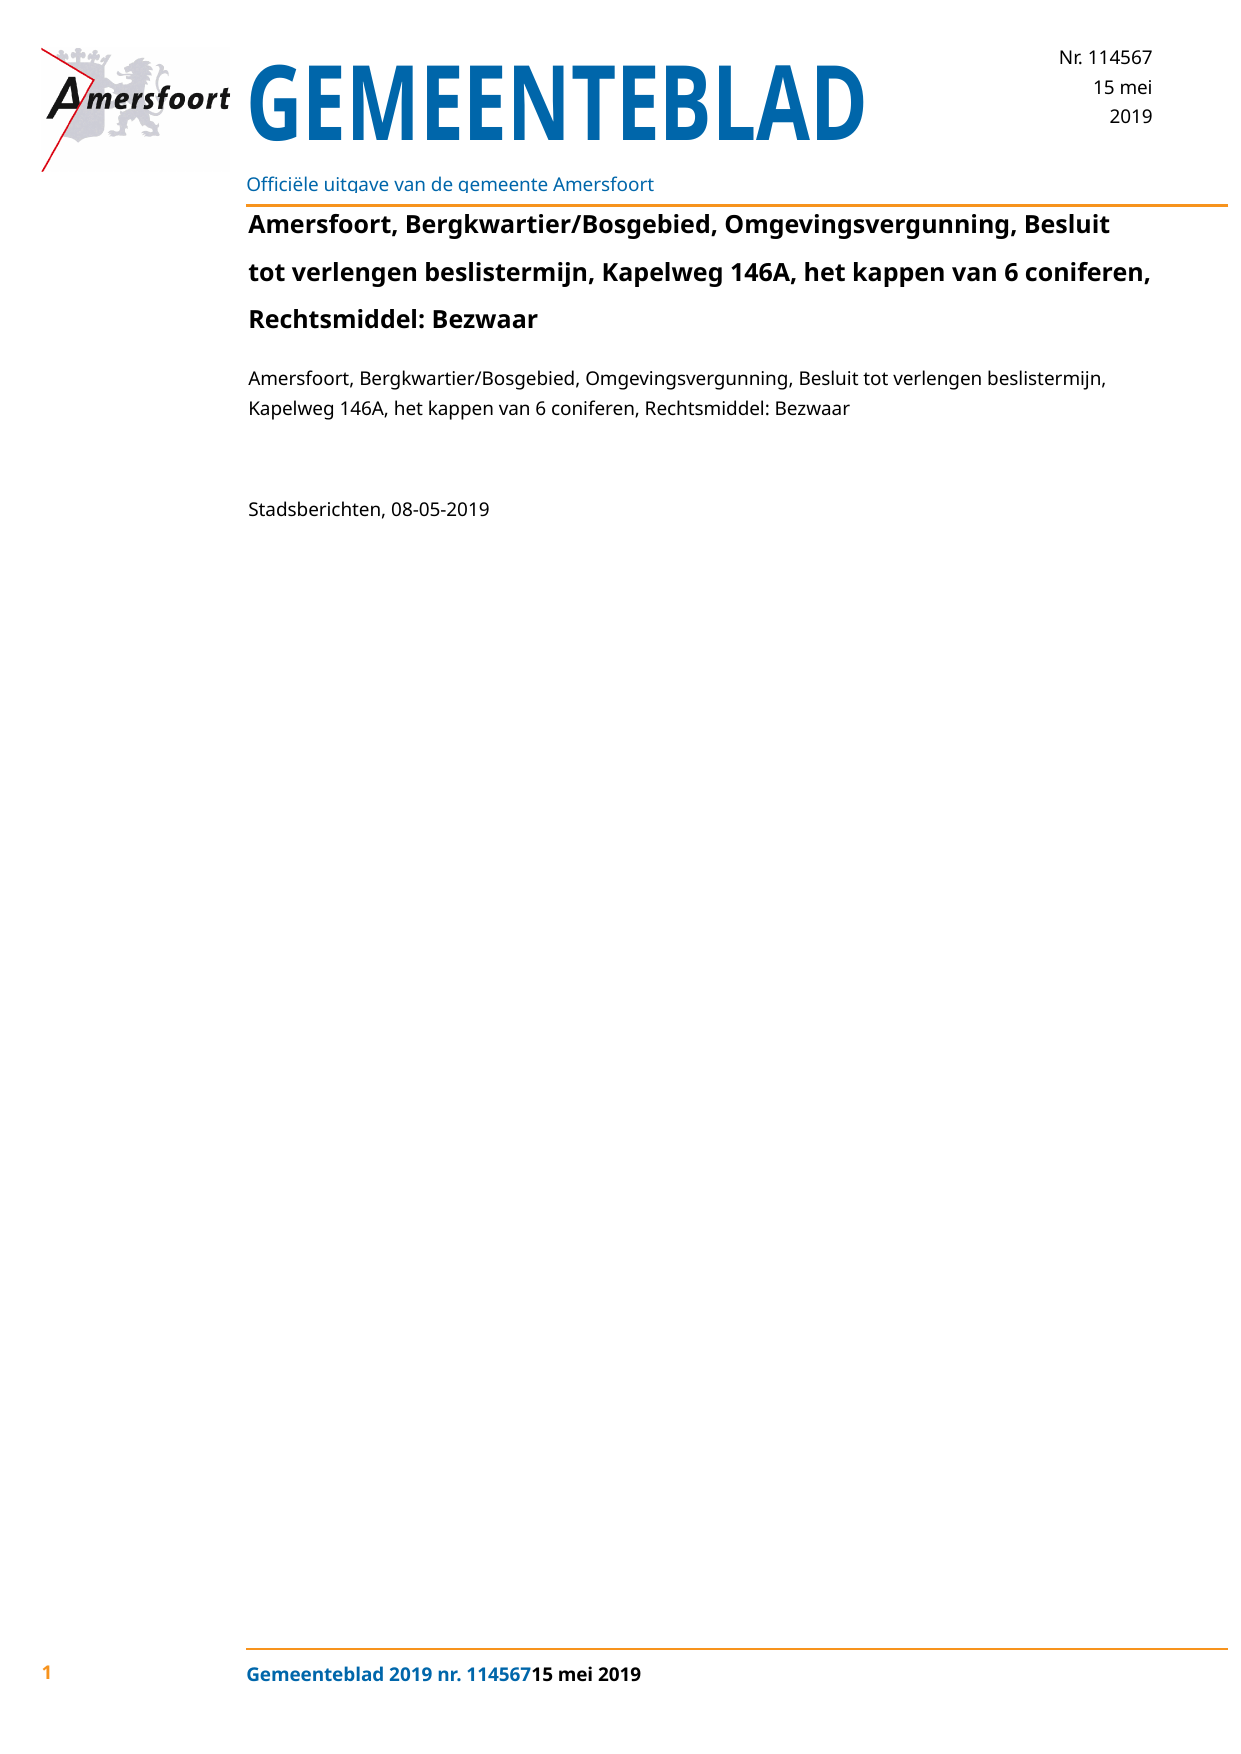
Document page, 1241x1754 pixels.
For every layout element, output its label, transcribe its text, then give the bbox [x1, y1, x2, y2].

picture [41, 47, 231, 172]
text Amersfoort, Bergkwartier/Bosgebied, Omgevingsvergunning, Besluit tot verlengen beslistermijn, Kapelweg 146A, het kappen van 6 coniferen, Rechtsmiddel: Bezwaar [248, 366, 1152, 421]
text Stadsberichten, 08-05-2019 [248, 496, 1152, 522]
text Amersfoort, Bergkwartier/Bosgebied, Omgevingsvergunning, Besluit tot verlengen beslistermijn, Kapelweg 146A, het kappen van 6 coniferen, Rechtsmiddel: Bezwaar [248, 207, 1152, 336]
